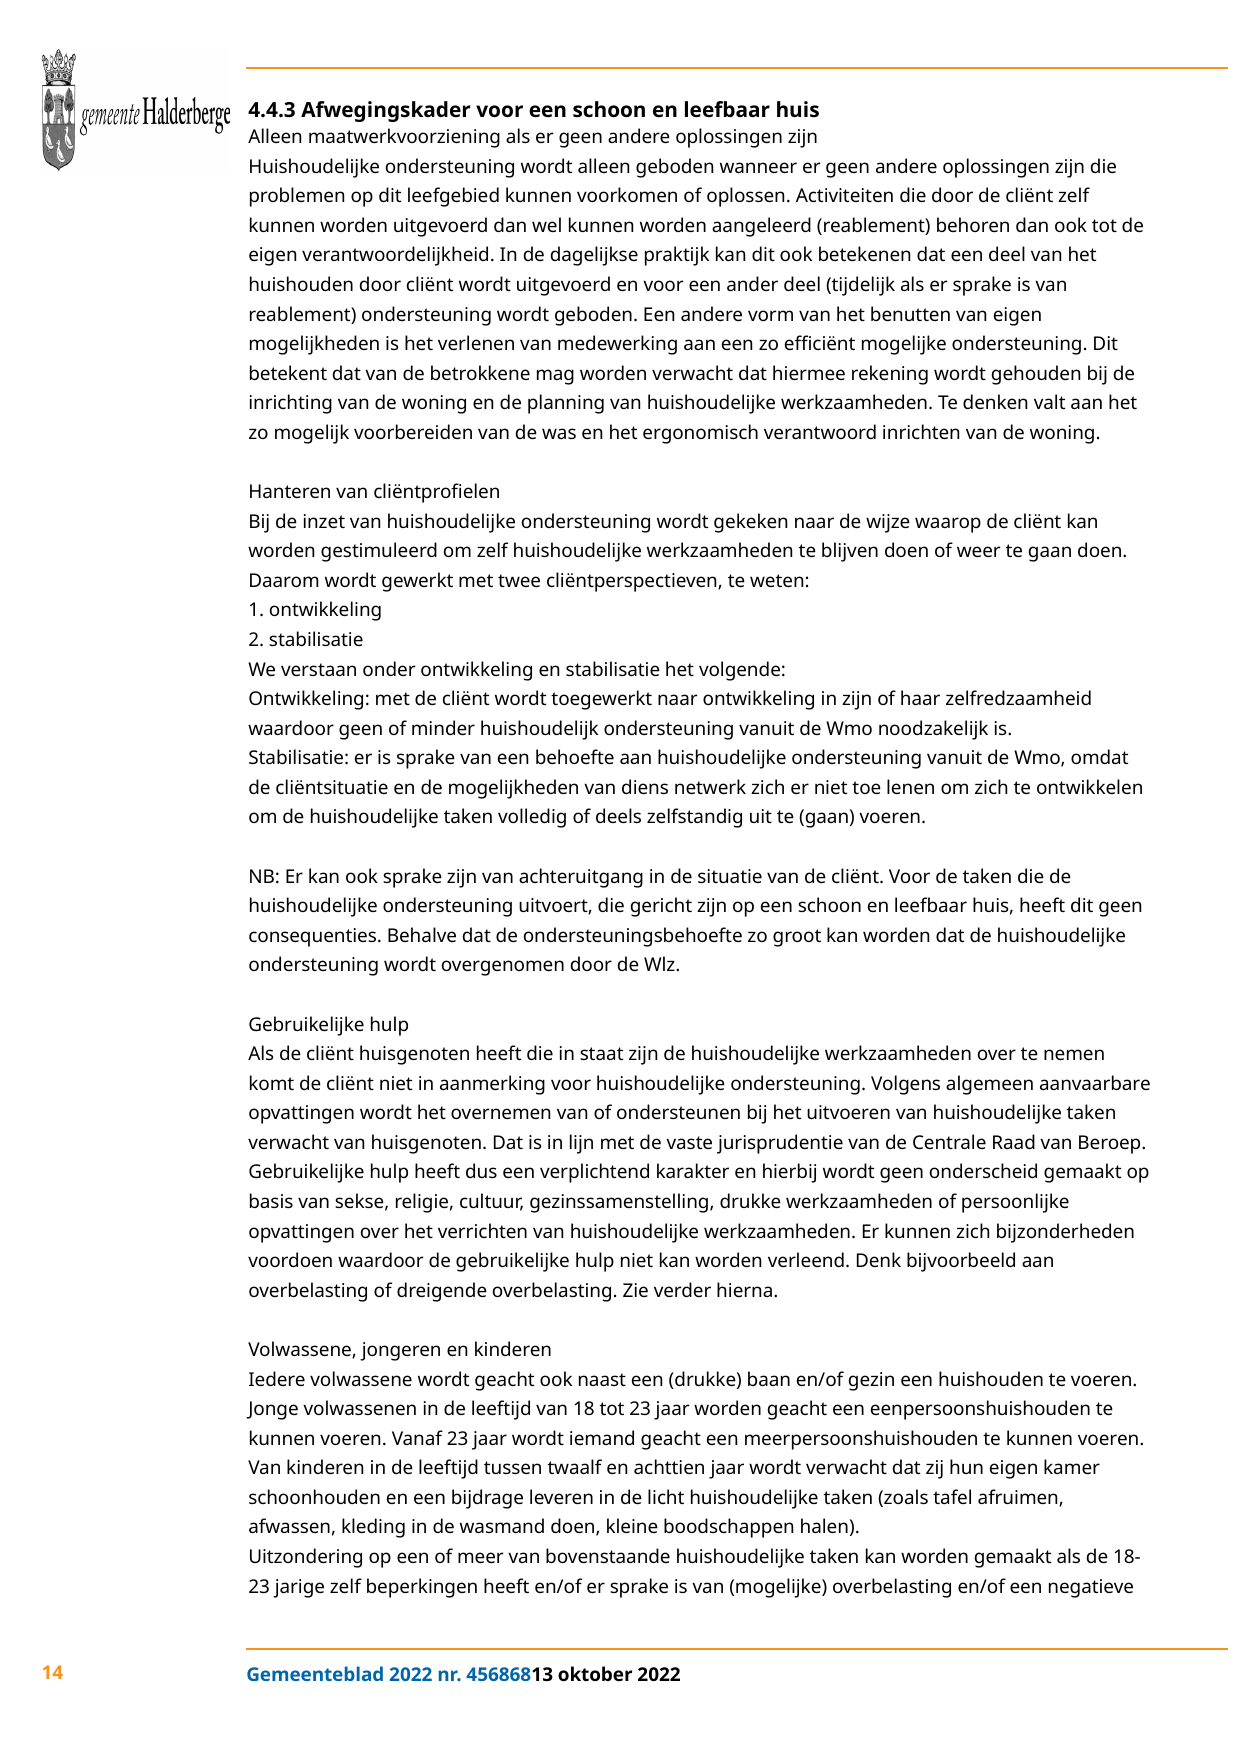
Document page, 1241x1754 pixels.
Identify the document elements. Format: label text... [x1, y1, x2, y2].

text Volwassene, jongeren en kinderen [248, 1336, 1152, 1362]
text Alleen maatwerkvoorziening als er geen andere oplossingen zijn [248, 123, 1152, 149]
text Gebruikelijke hulp [248, 1011, 1152, 1036]
text Huishoudelijke ondersteuning wordt alleen geboden wanneer er geen andere oplossingen zijn die problemen op dit leefgebied kunnen voorkomen of oplossen. Activiteiten die door de cliënt zelf kunnen worden uitgevoerd dan wel kunnen worden aangeleerd (reablement) behoren dan ook tot de eigen verantwoordelijkheid. In de dagelijkse praktijk kan dit ook betekenen dat een deel van het huishouden door cliënt wordt uitgevoerd en voor een ander deel (tijdelijk als er sprake is van reablement) ondersteuning wordt geboden. Een andere vorm van het benutten van eigen mogelijkheden is het verlenen van medewerking aan een zo efficiënt mogelijke ondersteuning. Dit betekent dat van de betrokkene mag worden verwacht dat hiermee rekening wordt gehouden bij de inrichting van de woning en de planning van huishoudelijke werkzaamheden. Te denken valt aan het zo mogelijk voorbereiden van de was en het ergonomisch verantwoord inrichten van de woning. [248, 153, 1152, 445]
text Bij de inzet van huishoudelijke ondersteuning wordt gekeken naar de wijze waarop de cliënt kan worden gestimuleerd om zelf huishoudelijke werkzaamheden te blijven doen of weer te gaan doen. Daarom wordt gewerkt met twee cliëntperspectieven, te weten: [248, 508, 1152, 593]
picture [41, 47, 231, 172]
text 1. ontwikkeling [248, 597, 1152, 622]
text Hanteren van cliëntprofielen [248, 478, 1152, 504]
text 4.4.3 Afwegingskader voor een schoon en leefbaar huis [248, 95, 1152, 123]
text Ontwikkeling: met de cliënt wordt toegewerkt naar ontwikkeling in zijn of haar zelfredzaamheid waardoor geen of minder huishoudelijk ondersteuning vanuit de Wmo noodzakelijk is. [248, 685, 1152, 741]
text NB: Er kan ook sprake zijn van achteruitgang in de situatie van de cliënt. Voor de taken die de huishoudelijke ondersteuning uitvoert, die gericht zijn op een schoon en leefbaar huis, heeft dit geen consequenties. Behalve dat de ondersteuningsbehoefte zo groot kan worden dat de huishoudelijke ondersteuning wordt overgenomen door de Wlz. [248, 863, 1152, 977]
text Iedere volwassene wordt geacht ook naast een (drukke) baan en/of gezin een huishouden te voeren. Jonge volwassenen in de leeftijd van 18 tot 23 jaar worden geacht een eenpersoonshuishouden te kunnen voeren. Vanaf 23 jaar wordt iemand geacht een meerpersoonshuishouden te kunnen voeren. Van kinderen in de leeftijd tussen twaalf en achttien jaar wordt verwacht dat zij hun eigen kamer schoonhouden en een bijdrage leveren in de licht huishoudelijke taken (zoals tafel afruimen, afwassen, kleding in de wasmand doen, kleine boodschappen halen). [248, 1366, 1152, 1539]
text 2. stabilisatie [248, 626, 1152, 652]
text We verstaan onder ontwikkeling en stabilisatie het volgende: [248, 656, 1152, 681]
text Als de cliënt huisgenoten heeft die in staat zijn de huishoudelijke werkzaamheden over te nemen komt de cliënt niet in aanmerking voor huishoudelijke ondersteuning. Volgens algemeen aanvaarbare opvattingen wordt het overnemen van of ondersteunen bij het uitvoeren van huishoudelijke taken verwacht van huisgenoten. Dat is in lijn met de vaste jurisprudentie van de Centrale Raad van Beroep. Gebruikelijke hulp heeft dus een verplichtend karakter en hierbij wordt geen onderscheid gemaakt op basis van sekse, religie, cultuur, gezinssamenstelling, drukke werkzaamheden of persoonlijke opvattingen over het verrichten van huishoudelijke werkzaamheden. Er kunnen zich bijzonderheden voordoen waardoor de gebruikelijke hulp niet kan worden verleend. Denk bijvoorbeeld aan overbelasting of dreigende overbelasting. Zie verder hierna. [248, 1040, 1152, 1303]
text Stabilisatie: er is sprake van een behoefte aan huishoudelijke ondersteuning vanuit de Wmo, omdat de cliëntsituatie en de mogelijkheden van diens netwerk zich er niet toe lenen om zich te ontwikkelen om de huishoudelijke taken volledig of deels zelfstandig uit te (gaan) voeren. [248, 744, 1152, 829]
text Uitzondering op een of meer van bovenstaande huishoudelijke taken kan worden gemaakt als de 18-23 jarige zelf beperkingen heeft en/of er sprake is van (mogelijke) overbelasting en/of een negatieve [248, 1543, 1152, 1598]
